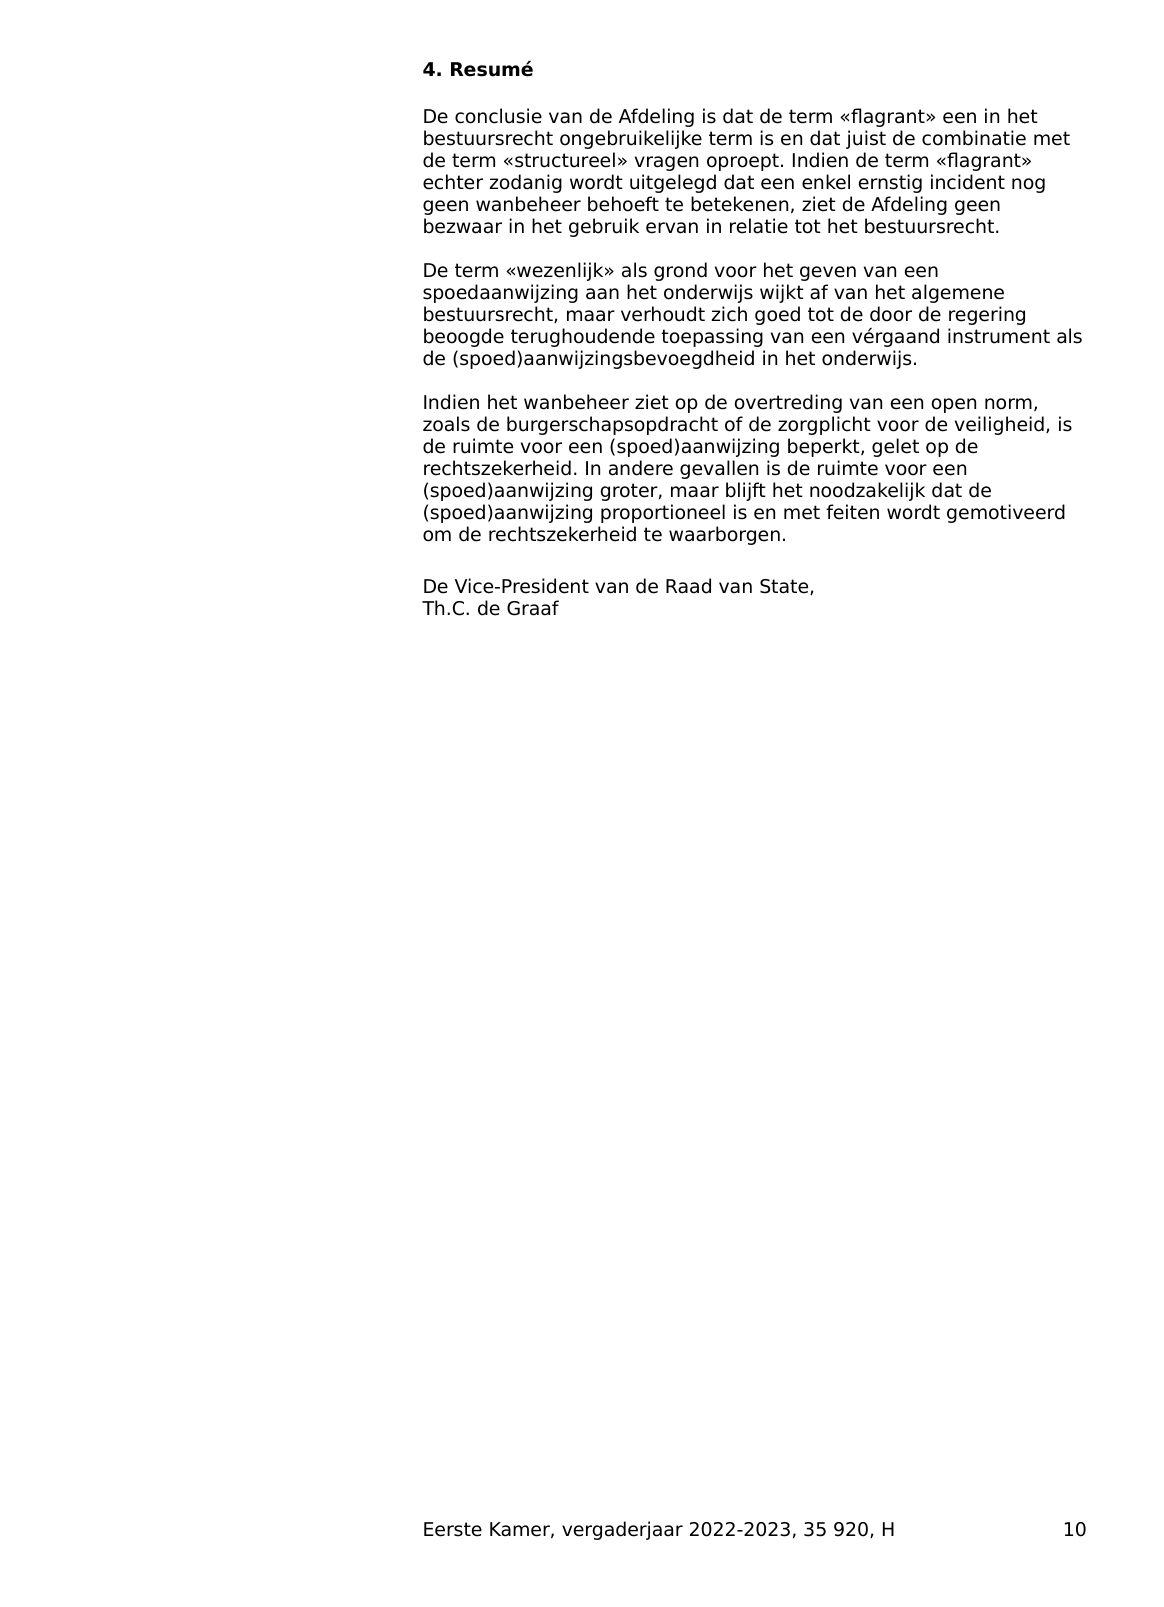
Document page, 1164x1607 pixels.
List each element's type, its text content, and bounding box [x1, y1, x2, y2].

text Indien het wanbeheer ziet op de overtreding van een open norm, zoals de burgerschapsopdracht of de zorgplicht voor de veiligheid, is de ruimte voor een (spoed)aanwijzing beperkt, gelet op de rechtszekerheid. In andere gevallen is de ruimte voor een (spoed)aanwijzing groter, maar blijft het noodzakelijk dat de (spoed)aanwijzing proportioneel is en met feiten wordt gemotiveerd om de rechtszekerheid te waarborgen. [422, 392, 1087, 546]
text De term «wezenlijk» als grond voor het geven van een spoedaanwijzing aan het onderwijs wijkt af van het algemene bestuursrecht, maar verhoudt zich goed tot de door de regering beoogde terughoudende toepassing van een vérgaand instrument als de (spoed)aanwijzingsbevoegdheid in het onderwijs. [422, 260, 1087, 370]
subtitle 4. Resumé [422, 59, 1087, 81]
text De conclusie van de Afdeling is dat de term «flagrant» een in het bestuursrecht ongebruikelijke term is en dat juist de combinatie met de term «structureel» vragen oproept. Indien de term «flagrant» echter zodanig wordt uitgelegd dat een enkel ernstig incident nog geen wanbeheer behoeft te betekenen, ziet de Afdeling geen bezwaar in het gebruik ervan in relatie tot het bestuursrecht. [422, 106, 1087, 238]
text De Vice-President van de Raad van State, Th.C. de Graaf [422, 576, 1087, 620]
